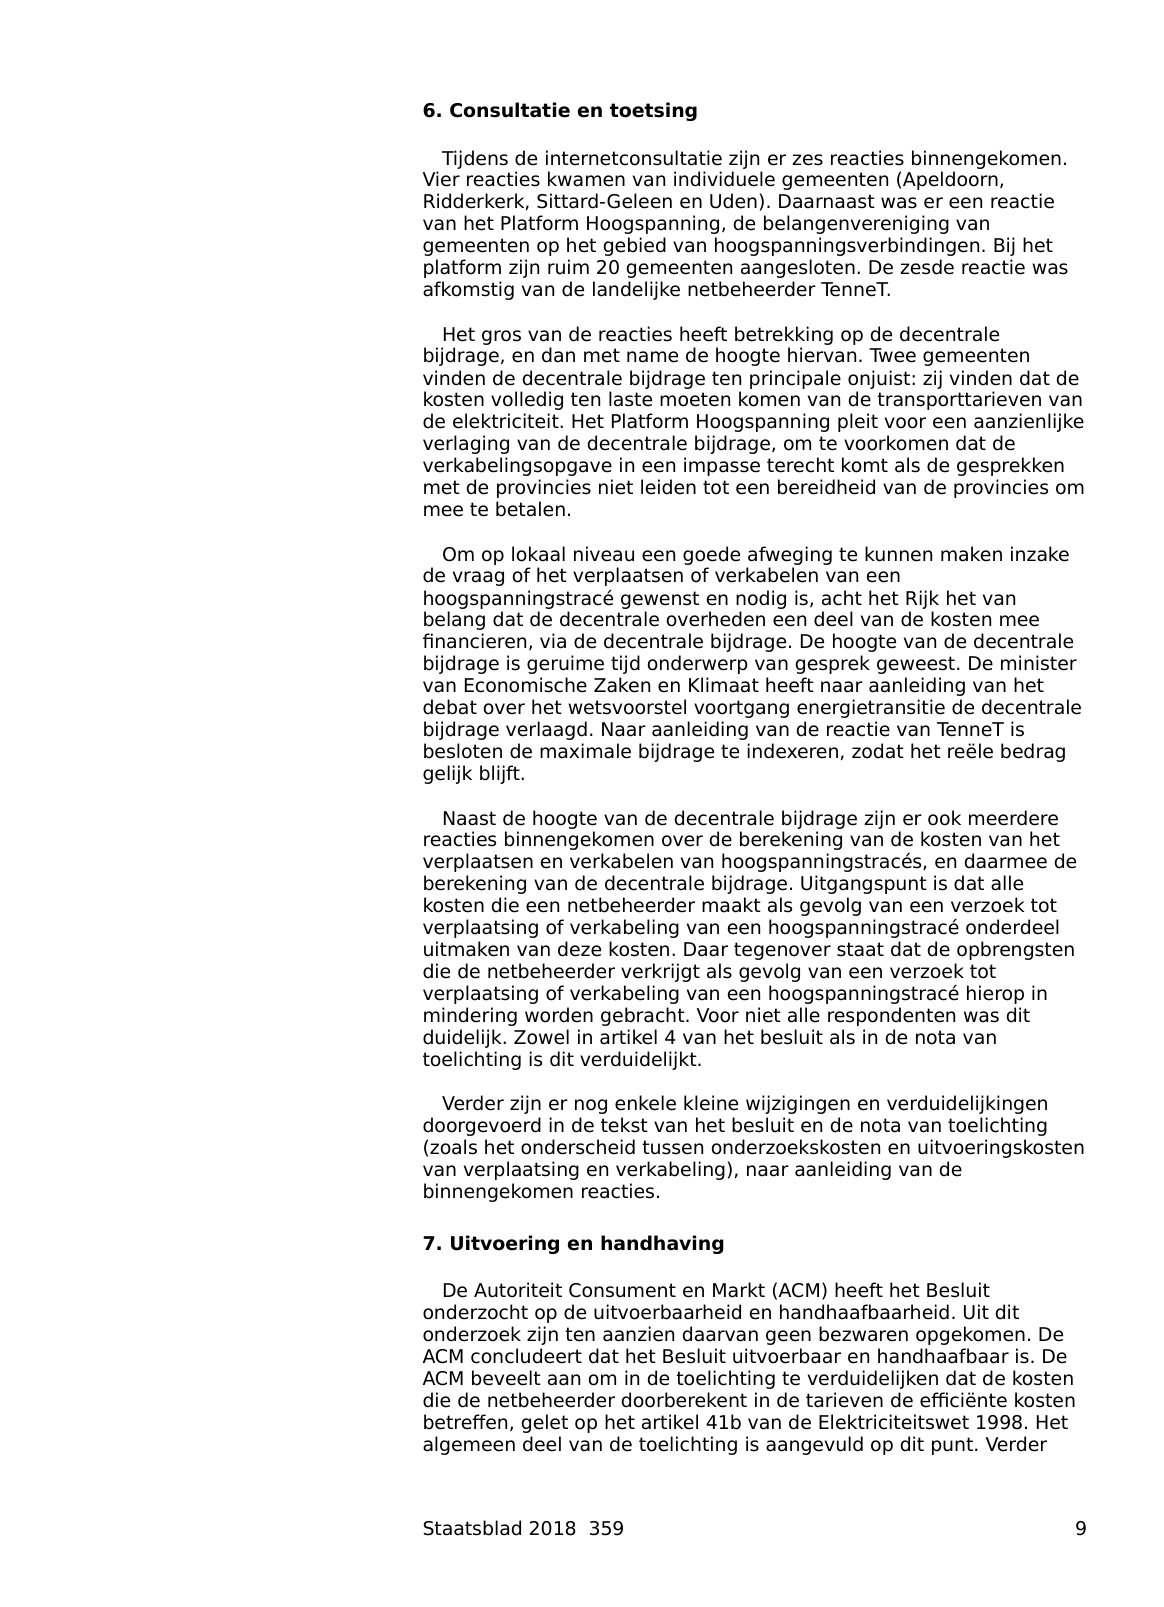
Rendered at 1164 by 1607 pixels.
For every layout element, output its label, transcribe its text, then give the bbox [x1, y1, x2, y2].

text Verder zijn er nog enkele kleine wijzigingen en verduidelijkingen doorgevoerd in de tekst van het besluit en de nota van toelichting (zoals het onderscheid tussen onderzoekskosten en uitvoeringskosten van verplaatsing en verkabeling), naar aanleiding van de binnengekomen reacties. [422, 1093, 1087, 1203]
subtitle 6. Consultatie en toetsing [422, 100, 1087, 122]
text Tijdens de internetconsultatie zijn er zes reacties binnengekomen. Vier reacties kwamen van individuele gemeenten (Apeldoorn, Ridderkerk, Sittard-Geleen en Uden). Daarnaast was er een reactie van het Platform Hoogspanning, de belangenvereniging van gemeenten op het gebied van hoogspanningsverbindingen. Bij het platform zijn ruim 20 gemeenten aangesloten. De zesde reactie was afkomstig van de landelijke netbeheerder TenneT. [422, 147, 1087, 301]
text De Autoriteit Consument en Markt (ACM) heeft het Besluit onderzocht op de uitvoerbaarheid en handhaafbaarheid. Uit dit onderzoek zijn ten aanzien daarvan geen bezwaren opgekomen. De ACM concludeert dat het Besluit uitvoerbaar en handhaafbaar is. De ACM beveelt aan om in de toelichting te verduidelijken dat de kosten die de netbeheerder doorberekent in de tarieven de efficiënte kosten betreffen, gelet op het artikel 41b van de Elektriciteitswet 1998. Het algemeen deel van de toelichting is aangevuld op dit punt. Verder [422, 1280, 1087, 1456]
text Naast de hoogte van de decentrale bijdrage zijn er ook meerdere reacties binnengekomen over de berekening van de kosten van het verplaatsen en verkabelen van hoogspanningstracés, en daarmee de berekening van de decentrale bijdrage. Uitgangspunt is dat alle kosten die een netbeheerder maakt als gevolg van een verzoek tot verplaatsing of verkabeling van een hoogspanningstracé onderdeel uitmaken van deze kosten. Daar tegenover staat dat de opbrengsten die de netbeheerder verkrijgt als gevolg van een verzoek tot verplaatsing of verkabeling van een hoogspanningstracé hierop in mindering worden gebracht. Voor niet alle respondenten was dit duidelijk. Zowel in artikel 4 van het besluit als in de nota van toelichting is dit verduidelijkt. [422, 807, 1087, 1071]
text Om op lokaal niveau een goede afweging te kunnen maken inzake de vraag of het verplaatsen of verkabelen van een hoogspanningstracé gewenst en nodig is, acht het Rijk het van belang dat de decentrale overheden een deel van de kosten mee financieren, via de decentrale bijdrage. De hoogte van de decentrale bijdrage is geruime tijd onderwerp van gesprek geweest. De minister van Economische Zaken en Klimaat heeft naar aanleiding van het debat over het wetsvoorstel voortgang energietransitie de decentrale bijdrage verlaagd. Naar aanleiding van de reactie van TenneT is besloten de maximale bijdrage te indexeren, zodat het reële bedrag gelijk blijft. [422, 543, 1087, 785]
text Het gros van de reacties heeft betrekking op de decentrale bijdrage, en dan met name de hoogte hiervan. Twee gemeenten vinden de decentrale bijdrage ten principale onjuist: zij vinden dat de kosten volledig ten laste moeten komen van de transporttarieven van de elektriciteit. Het Platform Hoogspanning pleit voor een aanzienlijke verlaging van de decentrale bijdrage, om te voorkomen dat de verkabelingsopgave in een impasse terecht komt als de gesprekken met de provincies niet leiden tot een bereidheid van de provincies om mee te betalen. [422, 323, 1087, 521]
subtitle 7. Uitvoering en handhaving [422, 1233, 1087, 1255]
